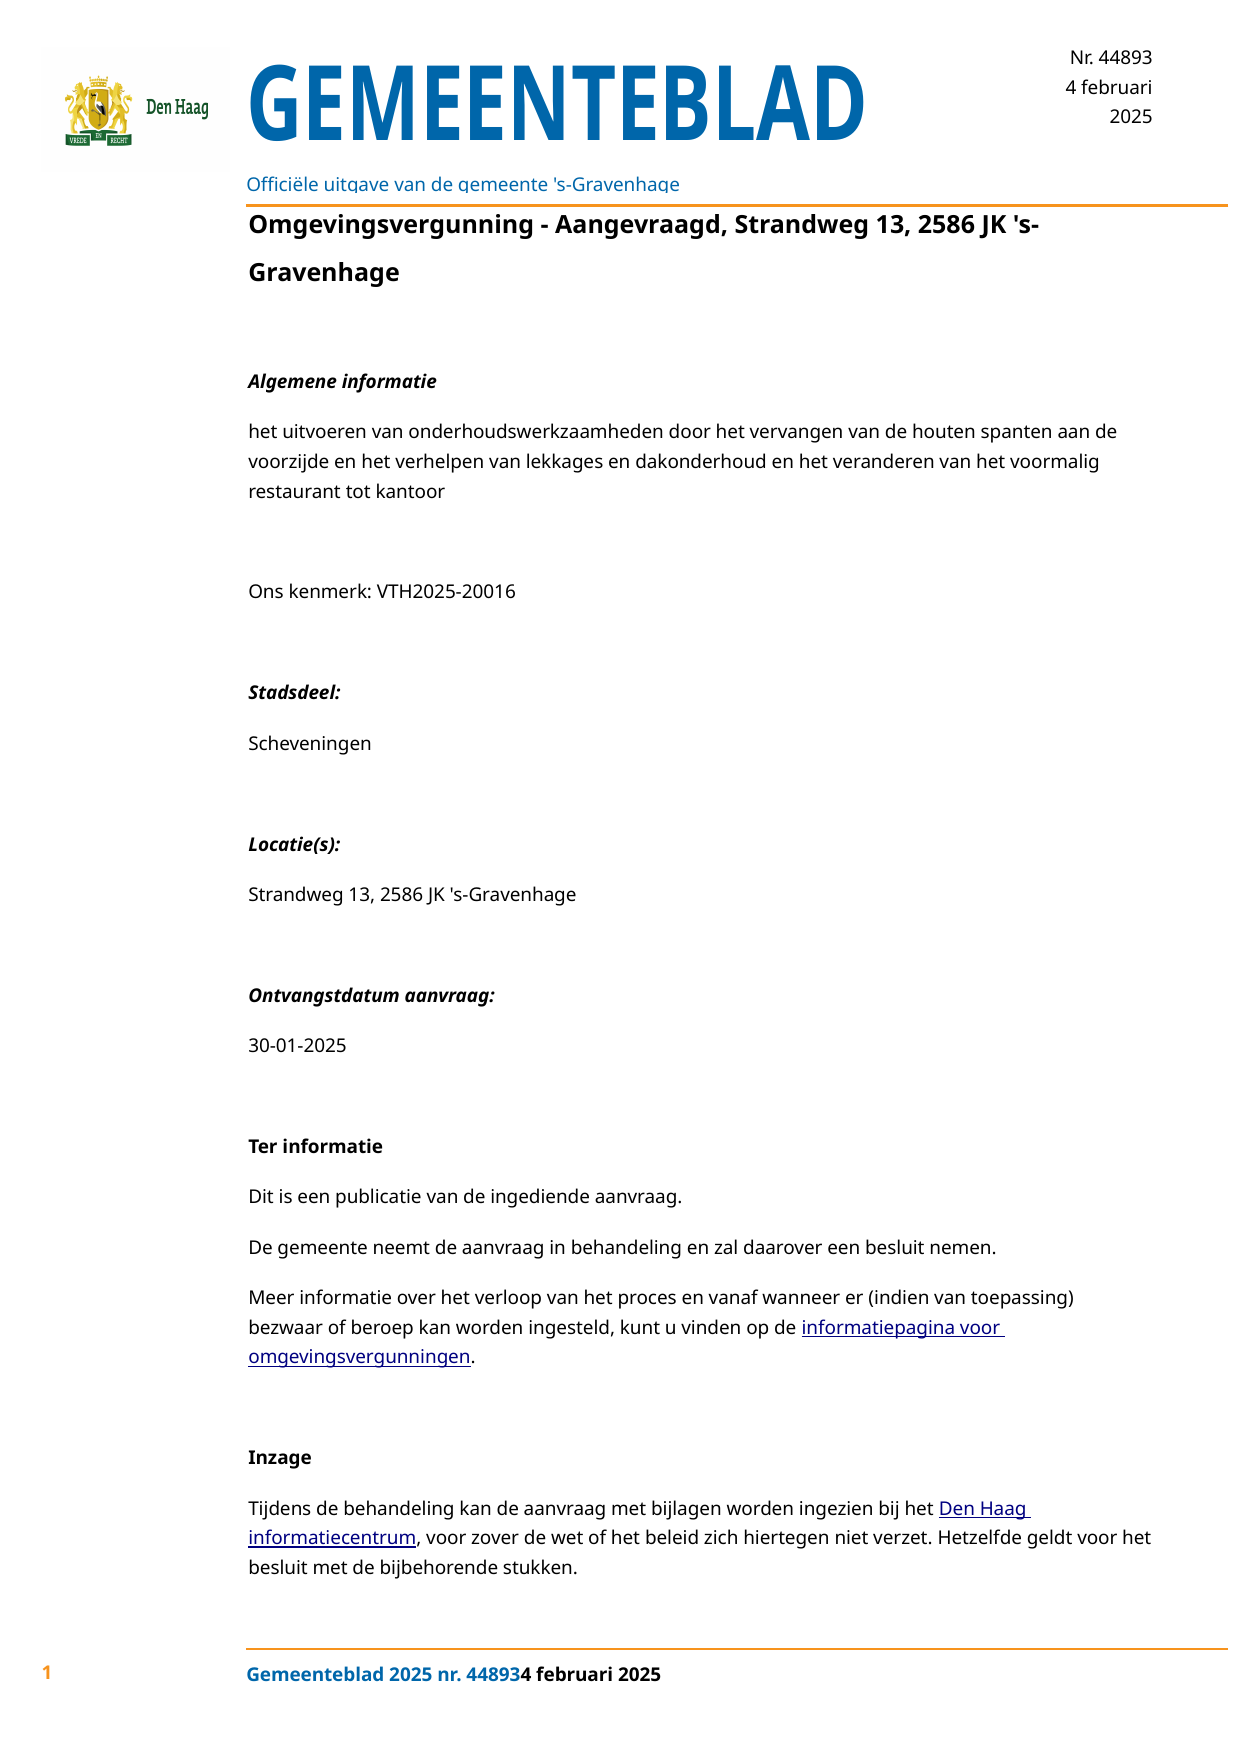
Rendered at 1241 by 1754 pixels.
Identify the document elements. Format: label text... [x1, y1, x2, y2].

text Scheveningen [248, 730, 1152, 756]
text Ter informatie [248, 1133, 1152, 1159]
text De gemeente neemt de aanvraag in behandeling en zal daarover een besluit nemen. [248, 1234, 1152, 1260]
text Tijdens de behandeling kan de aanvraag met bijlagen worden ingezien bij het Den Haag informatiecentrum, voor zover de wet of het beleid zich hiertegen niet verzet. Hetzelfde geldt voor het besluit met de bijbehorende stukken. [248, 1495, 1152, 1580]
picture [41, 47, 231, 172]
text Dit is een publicatie van de ingediende aanvraag. [248, 1184, 1152, 1209]
text Meer informatie over het verloop van het proces en vanaf wanneer er (indien van toepassing) bezwaar of beroep kan worden ingesteld, kunt u vinden op de informatiepagina voor omgevingsvergunningen. [248, 1284, 1152, 1369]
text Strandweg 13, 2586 JK 's-Gravenhage [248, 881, 1152, 907]
text Ontvangstdatum aanvraag: [248, 982, 1152, 1008]
text Omgevingsvergunning - Aangevraagd, Strandweg 13, 2586 JK 's-Gravenhage [248, 207, 1152, 288]
text Locatie(s): [248, 831, 1152, 857]
text Algemene informatie [248, 368, 1152, 394]
text Ons kenmerk: VTH2025-20016 [248, 579, 1152, 604]
text Stadsdeel: [248, 679, 1152, 705]
text 30-01-2025 [248, 1032, 1152, 1058]
text het uitvoeren van onderhoudswerkzaamheden door het vervangen van de houten spanten aan de voorzijde en het verhelpen van lekkages en dakonderhoud en het veranderen van het voormalig restaurant tot kantoor [248, 419, 1152, 504]
text Inzage [248, 1444, 1152, 1470]
